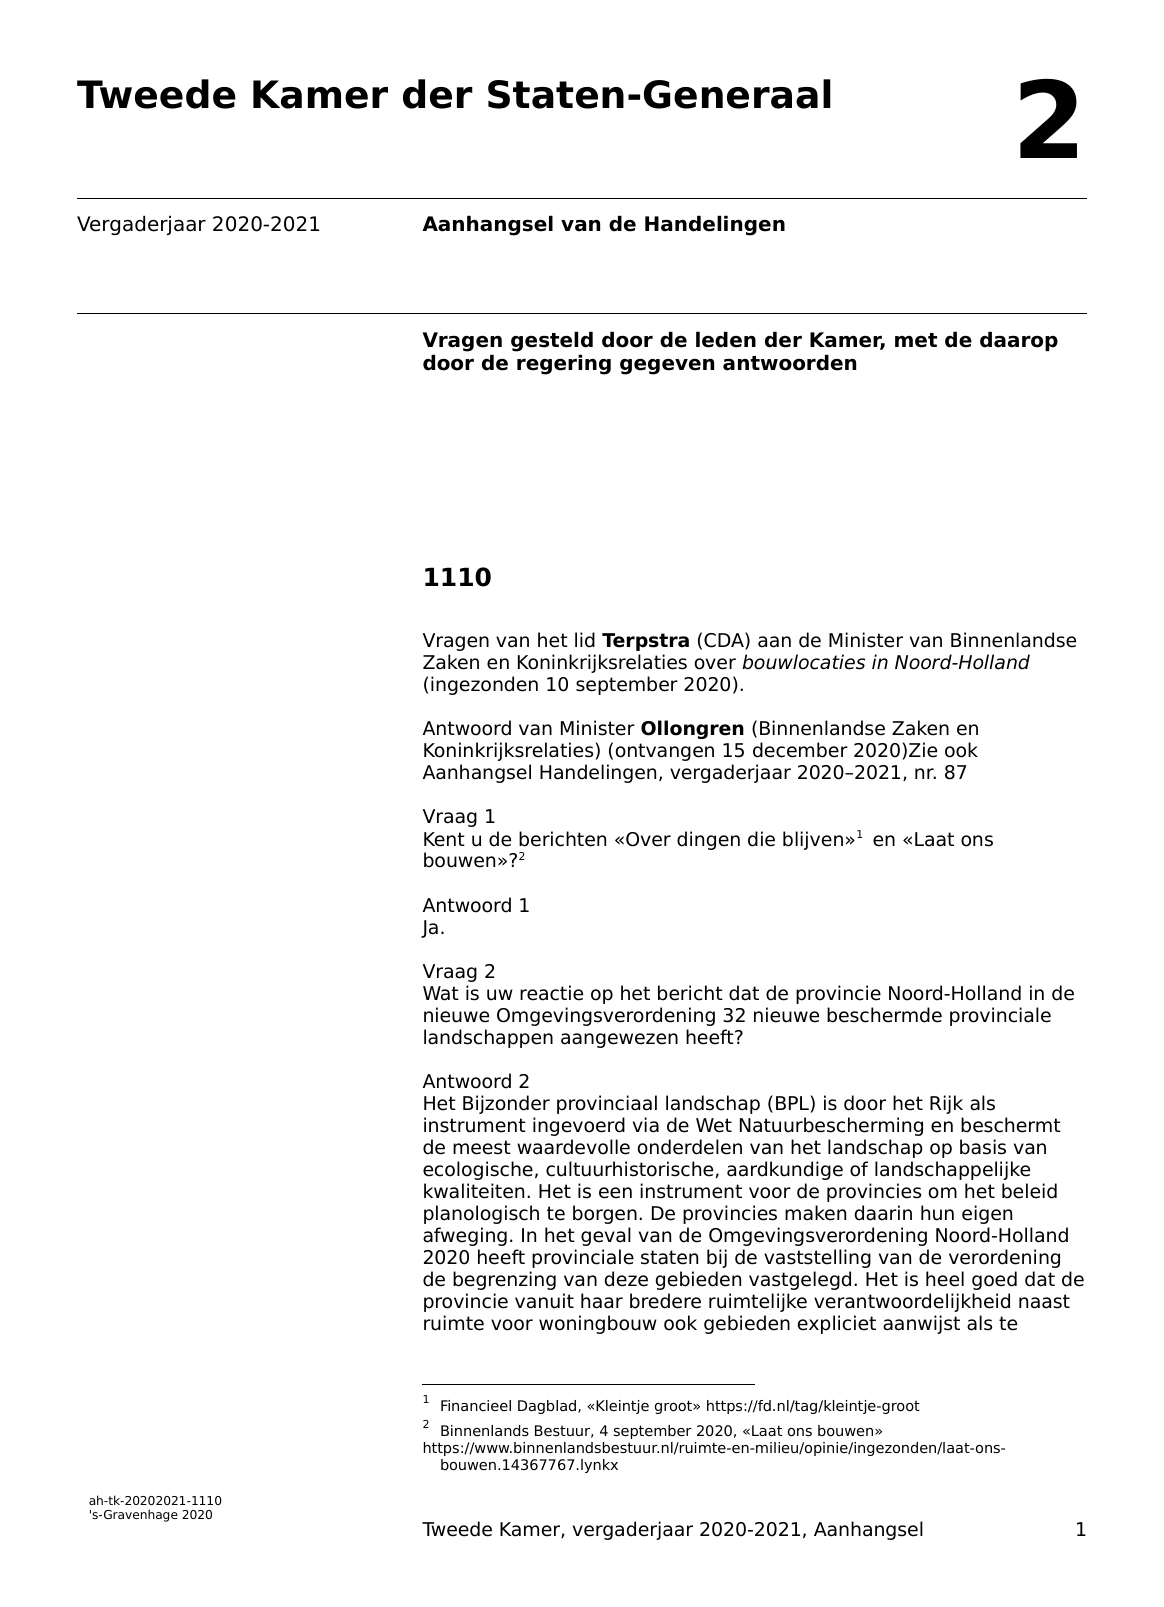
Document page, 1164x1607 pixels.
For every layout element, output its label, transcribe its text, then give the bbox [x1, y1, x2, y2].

table_cell [77, 314, 422, 375]
text Antwoord 1 [422, 894, 1087, 917]
table_header Tweede Kamer der Staten-Generaal [77, 59, 886, 198]
table_header 2 [886, 59, 1087, 198]
text https://www.binnenlandsbestuur.nl/ruimte-en-milieu/opinie/ingezonden/laat-ons-bouwen.14367767.lynkx [422, 1441, 1087, 1474]
text Antwoord van Minister Ollongren (Binnenlandse Zaken en Koninkrijksrelaties) (ontvangen 15 december 2020)Zie ook Aanhangsel Handelingen, vergaderjaar 2020–2021, nr. 87 [422, 718, 1087, 784]
text Vragen van het lid Terpstra (CDA) aan de Minister van Binnenlandse Zaken en Koninkrijksrelaties over bouwlocaties in Noord-Holland (ingezonden 10 september 2020). [422, 630, 1087, 696]
text ah-tk-20202021-1110 [88, 1494, 323, 1508]
text Vraag 1 [422, 806, 1087, 828]
text 's-Gravenhage 2020 [88, 1508, 323, 1522]
table_cell Aanhangsel van de Handelingen [422, 199, 1087, 313]
text Financieel Dagblad, «Kleintje groot» https://fd.nl/tag/kleintje-groot [422, 1393, 1087, 1416]
text Antwoord 2 [422, 1071, 1087, 1093]
text Ja. [422, 917, 1087, 938]
text Kent u de berichten «Over dingen die blijven» en «Laat ons bouwen»? [422, 828, 1087, 872]
text Het Bijzonder provinciaal landschap (BPL) is door het Rijk als instrument ingevoerd via de Wet Natuurbescherming en beschermt de meest waardevolle onderdelen van het landschap op basis van ecologische, cultuurhistorische, aardkundige of landschappelijke kwaliteiten. Het is een instrument voor de provincies om het beleid planologisch te borgen. De provincies maken daarin hun eigen afweging. In het geval van de Omgevingsverordening Noord-Holland 2020 heeft provinciale staten bij de vaststelling van de verordening de begrenzing van deze gebieden vastgelegd. Het is heel goed dat de provincie vanuit haar bredere ruimtelijke verantwoordelijkheid naast ruimte voor woningbouw ook gebieden expliciet aanwijst als te [422, 1093, 1087, 1334]
text 1110 [422, 563, 1087, 592]
table_cell Vergaderjaar 2020-2021 [77, 199, 422, 313]
table_cell Vragen gesteld door de leden der Kamer, met de daarop door de regering gegeven antwoorden [422, 314, 1087, 375]
text Wat is uw reactie op het bericht dat de provincie Noord-Holland in de nieuwe Omgevingsverordening 32 nieuwe beschermde provinciale landschappen aangewezen heeft? [422, 983, 1087, 1049]
text Vraag 2 [422, 961, 1087, 983]
text Binnenlands Bestuur, 4 september 2020, «Laat ons bouwen» [422, 1418, 1087, 1441]
